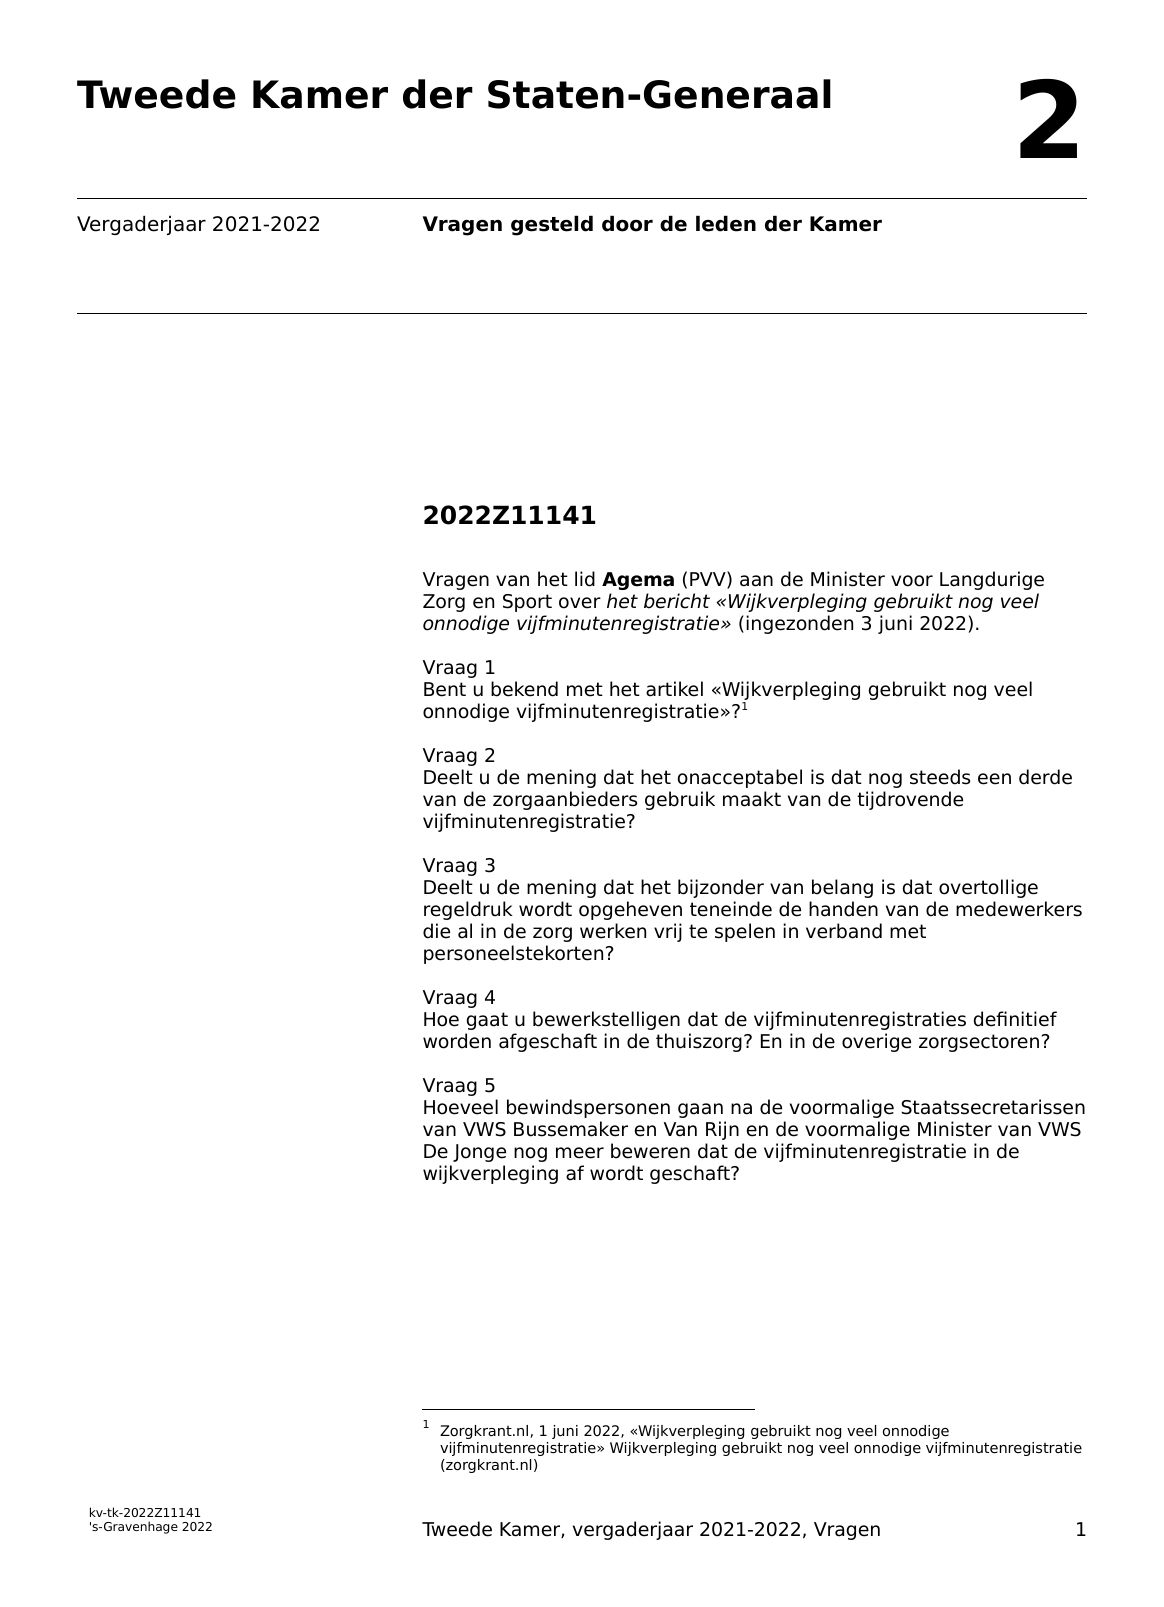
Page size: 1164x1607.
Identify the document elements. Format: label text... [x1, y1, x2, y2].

text Zorgkrant.nl, 1 juni 2022, «Wijkverpleging gebruikt nog veel onnodige vijfminutenregistratie» Wijkverpleging gebruikt nog veel onnodige vijfminutenregistratie (zorgkrant.nl) [422, 1418, 1087, 1474]
text Deelt u de mening dat het bijzonder van belang is dat overtollige regeldruk wordt opgeheven teneinde de handen van de medewerkers die al in de zorg werken vrij te spelen in verband met personeelstekorten? [422, 877, 1087, 965]
text Vraag 3 [422, 855, 1087, 877]
table_header Tweede Kamer der Staten-Generaal [77, 59, 886, 198]
text kv-tk-2022Z11141 [88, 1506, 323, 1520]
text Hoe gaat u bewerkstelligen dat de vijfminutenregistraties definitief worden afgeschaft in de thuiszorg? En in de overige zorgsectoren? [422, 1009, 1087, 1053]
text Vragen van het lid Agema (PVV) aan de Minister voor Langdurige Zorg en Sport over het bericht «Wijkverpleging gebruikt nog veel onnodige vijfminutenregistratie» (ingezonden 3 juni 2022). [422, 569, 1087, 635]
text 's-Gravenhage 2022 [88, 1520, 323, 1534]
text Bent u bekend met het artikel «Wijkverpleging gebruikt nog veel onnodige vijfminutenregistratie»? [422, 679, 1087, 723]
text 2022Z11141 [422, 501, 1087, 531]
text Vraag 5 [422, 1075, 1087, 1097]
text Vraag 4 [422, 987, 1087, 1009]
table_header 2 [886, 59, 1087, 198]
text Vraag 2 [422, 745, 1087, 767]
table_cell Vragen gesteld door de leden der Kamer [422, 199, 1087, 313]
table_cell Vergaderjaar 2021-2022 [77, 199, 422, 313]
text Deelt u de mening dat het onacceptabel is dat nog steeds een derde van de zorgaanbieders gebruik maakt van de tijdrovende vijfminutenregistratie? [422, 767, 1087, 833]
text Hoeveel bewindspersonen gaan na de voormalige Staatssecretarissen van VWS Bussemaker en Van Rijn en de voormalige Minister van VWS De Jonge nog meer beweren dat de vijfminutenregistratie in de wijkverpleging af wordt geschaft? [422, 1097, 1087, 1185]
text Vraag 1 [422, 657, 1087, 679]
